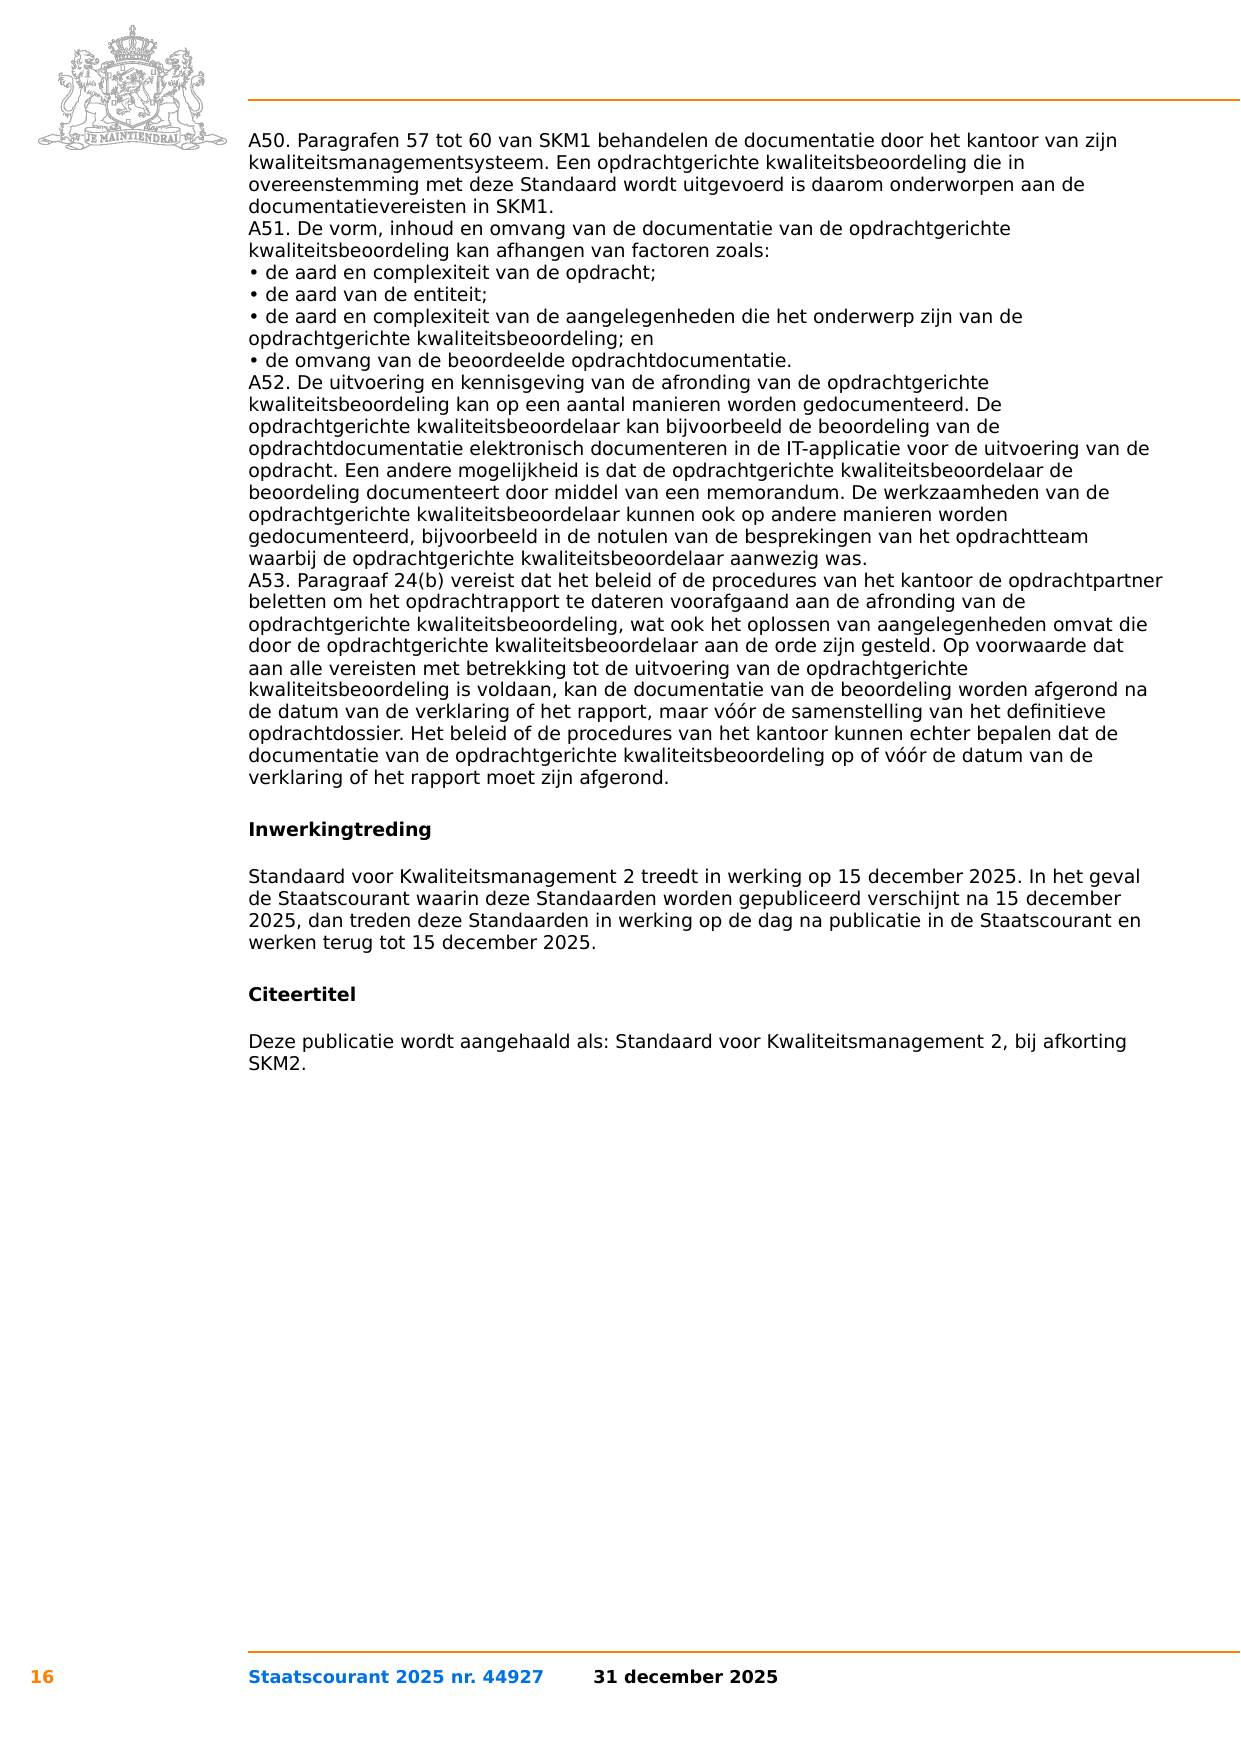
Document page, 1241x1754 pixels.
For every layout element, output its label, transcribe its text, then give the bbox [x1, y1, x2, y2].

text A51. De vorm, inhoud en omvang van de documentatie van de opdrachtgerichte kwaliteitsbeoordeling kan afhangen van factoren zoals: [248, 218, 1163, 262]
subtitle Inwerkingtreding [248, 819, 1163, 841]
subtitle Citeertitel [248, 984, 1163, 1006]
text Standaard voor Kwaliteitsmanagement 2 treedt in werking op 15 december 2025. In het geval de Staatscourant waarin deze Standaarden worden gepubliceerd verschijnt na 15 december 2025, dan treden deze Standaarden in werking op de dag na publicatie in de Staatscourant en werken terug tot 15 december 2025. [248, 866, 1163, 954]
text • de aard en complexiteit van de opdracht; [248, 262, 1163, 284]
text A52. De uitvoering en kennisgeving van de afronding van de opdrachtgerichte kwaliteitsbeoordeling kan op een aantal manieren worden gedocumenteerd. De opdrachtgerichte kwaliteitsbeoordelaar kan bijvoorbeeld de beoordeling van de opdrachtdocumentatie elektronisch documenteren in de IT-applicatie voor de uitvoering van de opdracht. Een andere mogelijkheid is dat de opdrachtgerichte kwaliteitsbeoordelaar de beoordeling documenteert door middel van een memorandum. De werkzaamheden van de opdrachtgerichte kwaliteitsbeoordelaar kunnen ook op andere manieren worden gedocumenteerd, bijvoorbeeld in de notulen van de besprekingen van het opdrachtteam waarbij de opdrachtgerichte kwaliteitsbeoordelaar aanwezig was. [248, 372, 1163, 569]
text Deze publicatie wordt aangehaald als: Standaard voor Kwaliteitsmanagement 2, bij afkorting SKM2. [248, 1031, 1163, 1075]
text A53. Paragraaf 24(b) vereist dat het beleid of de procedures van het kantoor de opdrachtpartner beletten om het opdrachtrapport te dateren voorafgaand aan de afronding van de opdrachtgerichte kwaliteitsbeoordeling, wat ook het oplossen van aangelegenheden omvat die door de opdrachtgerichte kwaliteitsbeoordelaar aan de orde zijn gesteld. Op voorwaarde dat aan alle vereisten met betrekking tot de uitvoering van de opdrachtgerichte kwaliteitsbeoordeling is voldaan, kan de documentatie van de beoordeling worden afgerond na de datum van de verklaring of het rapport, maar vóór de samenstelling van het definitieve opdrachtdossier. Het beleid of de procedures van het kantoor kunnen echter bepalen dat de documentatie van de opdrachtgerichte kwaliteitsbeoordeling op of vóór de datum van de verklaring of het rapport moet zijn afgerond. [248, 569, 1163, 789]
text • de aard van de entiteit; [248, 284, 1163, 306]
text • de omvang van de beoordeelde opdrachtdocumentatie. [248, 350, 1163, 372]
text • de aard en complexiteit van de aangelegenheden die het onderwerp zijn van de opdrachtgerichte kwaliteitsbeoordeling; en [248, 306, 1163, 350]
text A50. Paragrafen 57 tot 60 van SKM1 behandelen de documentatie door het kantoor van zijn kwaliteitsmanagementsysteem. Een opdrachtgerichte kwaliteitsbeoordeling die in overeenstemming met deze Standaard wordt uitgevoerd is daarom onderworpen aan de documentatievereisten in SKM1. [248, 130, 1163, 218]
picture [38, 25, 227, 150]
